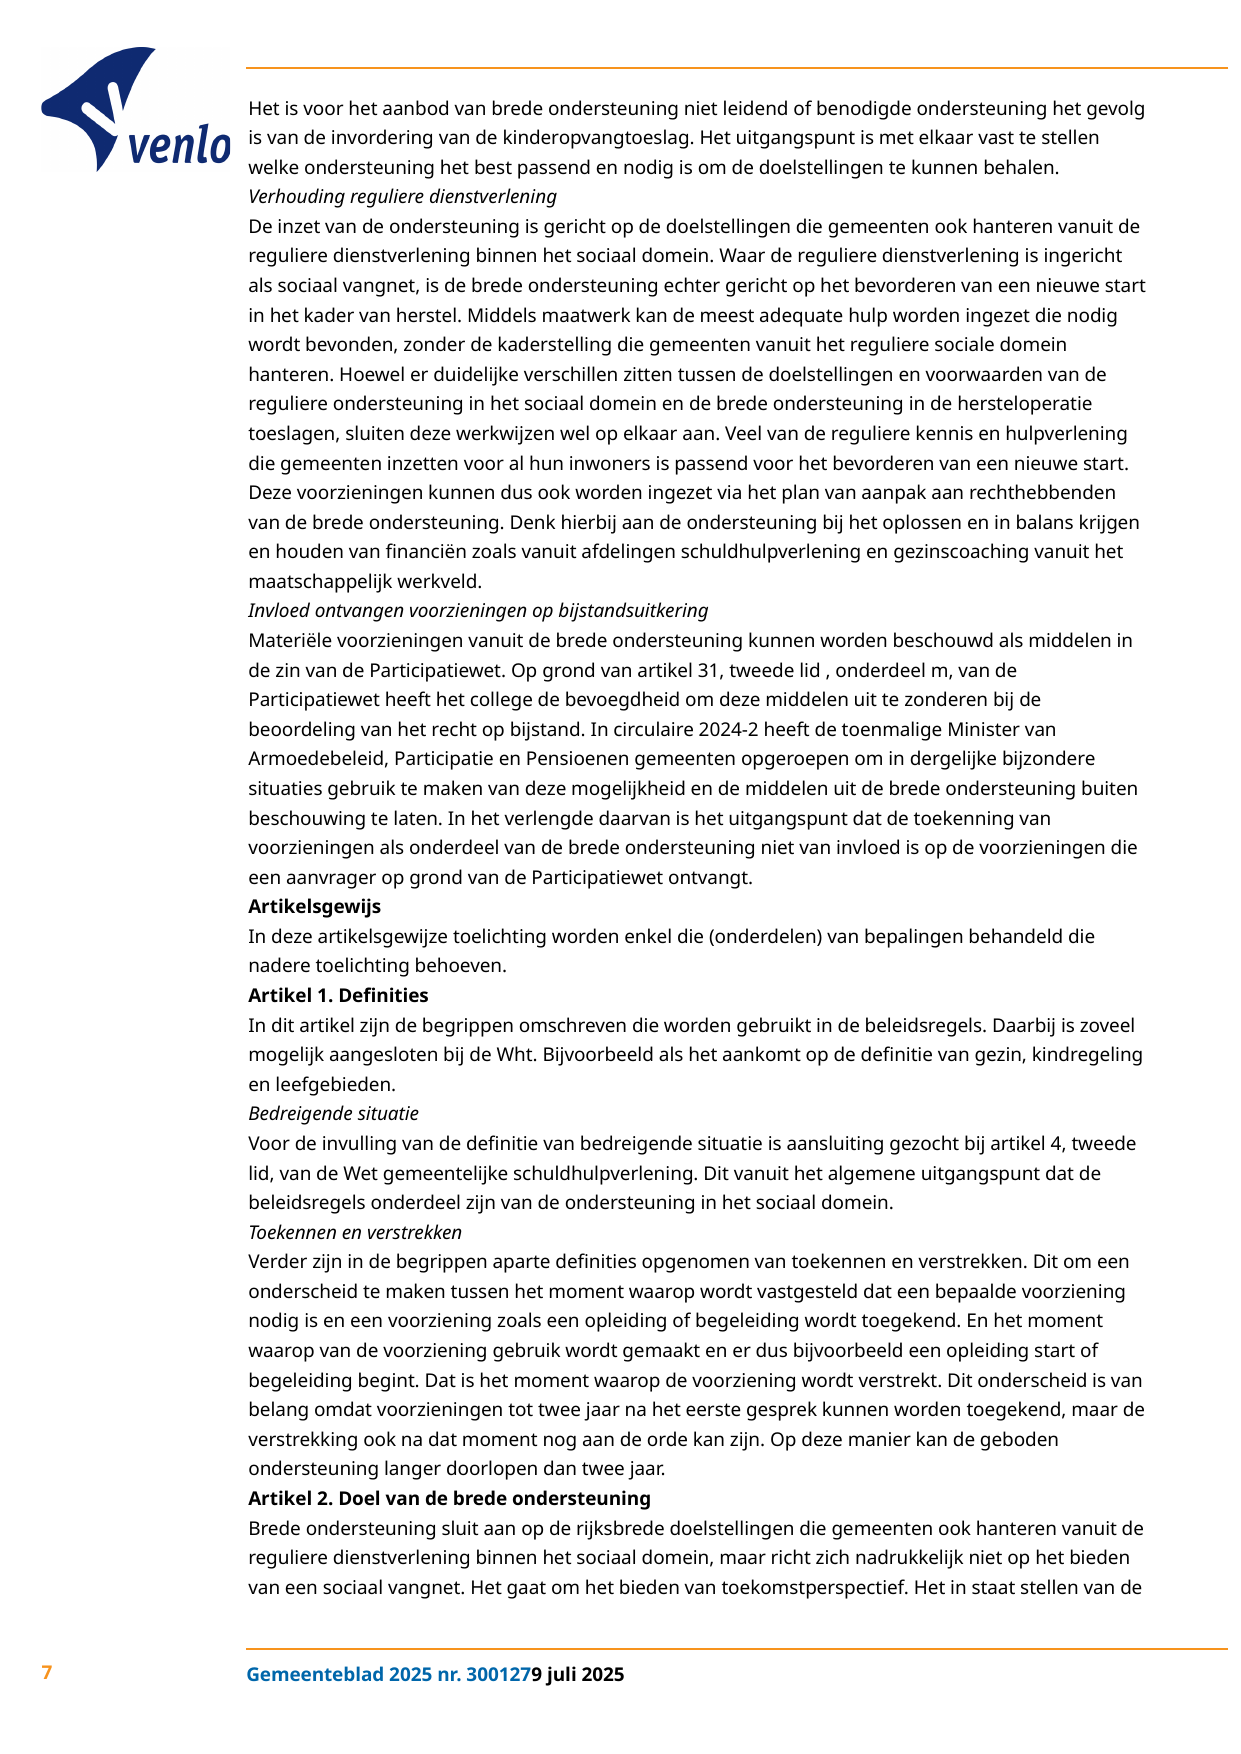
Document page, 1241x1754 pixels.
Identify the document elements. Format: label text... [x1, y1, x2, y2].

text Artikel 2. Doel van de brede ondersteuning [248, 1485, 1152, 1511]
text Verhouding reguliere dienstverlening [248, 183, 1152, 209]
picture [41, 47, 231, 172]
text Toekennen en verstrekken [248, 1219, 1152, 1245]
text Artikel 1. Definities [248, 982, 1152, 1008]
text Invloed ontvangen voorzieningen op bijstandsuitkering [248, 598, 1152, 623]
text Bedreigende situatie [248, 1101, 1152, 1126]
text Verder zijn in de begrippen aparte definities opgenomen van toekennen en verstrekken. Dit om een onderscheid te maken tussen het moment waarop wordt vastgesteld dat een bepaalde voorziening nodig is en een voorziening zoals een opleiding of begeleiding wordt toegekend. En het moment waarop van de voorziening gebruik wordt gemaakt en er dus bijvoorbeeld een opleiding start of begeleiding begint. Dat is het moment waarop de voorziening wordt verstrekt. Dit onderscheid is van belang omdat voorzieningen tot twee jaar na het eerste gesprek kunnen worden toegekend, maar de verstrekking ook na dat moment nog aan de orde kan zijn. Op deze manier kan de geboden ondersteuning langer doorlopen dan twee jaar. [248, 1248, 1152, 1481]
text In dit artikel zijn de begrippen omschreven die worden gebruikt in de beleidsregels. Daarbij is zoveel mogelijk aangesloten bij de Wht. Bijvoorbeeld als het aankomt op de definitie van gezin, kindregeling en leefgebieden. [248, 1012, 1152, 1097]
text Voor de invulling van de definitie van bedreigende situatie is aansluiting gezocht bij artikel 4, tweede lid, van de Wet gemeentelijke schuldhulpverlening. Dit vanuit het algemene uitgangspunt dat de beleidsregels onderdeel zijn van de ondersteuning in het sociaal domein. [248, 1130, 1152, 1215]
text Het is voor het aanbod van brede ondersteuning niet leidend of benodigde ondersteuning het gevolg is van de invordering van de kinderopvangtoeslag. Het uitgangspunt is met elkaar vast te stellen welke ondersteuning het best passend en nodig is om de doelstellingen te kunnen behalen. [248, 95, 1152, 180]
text De inzet van de ondersteuning is gericht op de doelstellingen die gemeenten ook hanteren vanuit de reguliere dienstverlening binnen het sociaal domein. Waar de reguliere dienstverlening is ingericht als sociaal vangnet, is de brede ondersteuning echter gericht op het bevorderen van een nieuwe start in het kader van herstel. Middels maatwerk kan de meest adequate hulp worden ingezet die nodig wordt bevonden, zonder de kaderstelling die gemeenten vanuit het reguliere sociale domein hanteren. Hoewel er duidelijke verschillen zitten tussen de doelstellingen en voorwaarden van de reguliere ondersteuning in het sociaal domein en de brede ondersteuning in de hersteloperatie toeslagen, sluiten deze werkwijzen wel op elkaar aan. Veel van de reguliere kennis en hulpverlening die gemeenten inzetten voor al hun inwoners is passend voor het bevorderen van een nieuwe start. Deze voorzieningen kunnen dus ook worden ingezet via het plan van aanpak aan rechthebbenden van de brede ondersteuning. Denk hierbij aan de ondersteuning bij het oplossen en in balans krijgen en houden van financiën zoals vanuit afdelingen schuldhulpverlening en gezinscoaching vanuit het maatschappelijk werkveld. [248, 213, 1152, 594]
text Materiële voorzieningen vanuit de brede ondersteuning kunnen worden beschouwd als middelen in de zin van de Participatiewet. Op grond van artikel 31, tweede lid , onderdeel m, van de Participatiewet heeft het college de bevoegdheid om deze middelen uit te zonderen bij de beoordeling van het recht op bijstand. In circulaire 2024-2 heeft de toenmalige Minister van Armoedebeleid, Participatie en Pensioenen gemeenten opgeroepen om in dergelijke bijzondere situaties gebruik te maken van deze mogelijkheid en de middelen uit de brede ondersteuning buiten beschouwing te laten. In het verlengde daarvan is het uitgangspunt dat de toekenning van voorzieningen als onderdeel van de brede ondersteuning niet van invloed is op de voorzieningen die een aanvrager op grond van de Participatiewet ontvangt. [248, 627, 1152, 890]
text In deze artikelsgewijze toelichting worden enkel die (onderdelen) van bepalingen behandeld die nadere toelichting behoeven. [248, 923, 1152, 978]
text Artikelsgewijs [248, 893, 1152, 919]
text Brede ondersteuning sluit aan op de rijksbrede doelstellingen die gemeenten ook hanteren vanuit de reguliere dienstverlening binnen het sociaal domein, maar richt zich nadrukkelijk niet op het bieden van een sociaal vangnet. Het gaat om het bieden van toekomstperspectief. Het in staat stellen van de [248, 1515, 1152, 1600]
